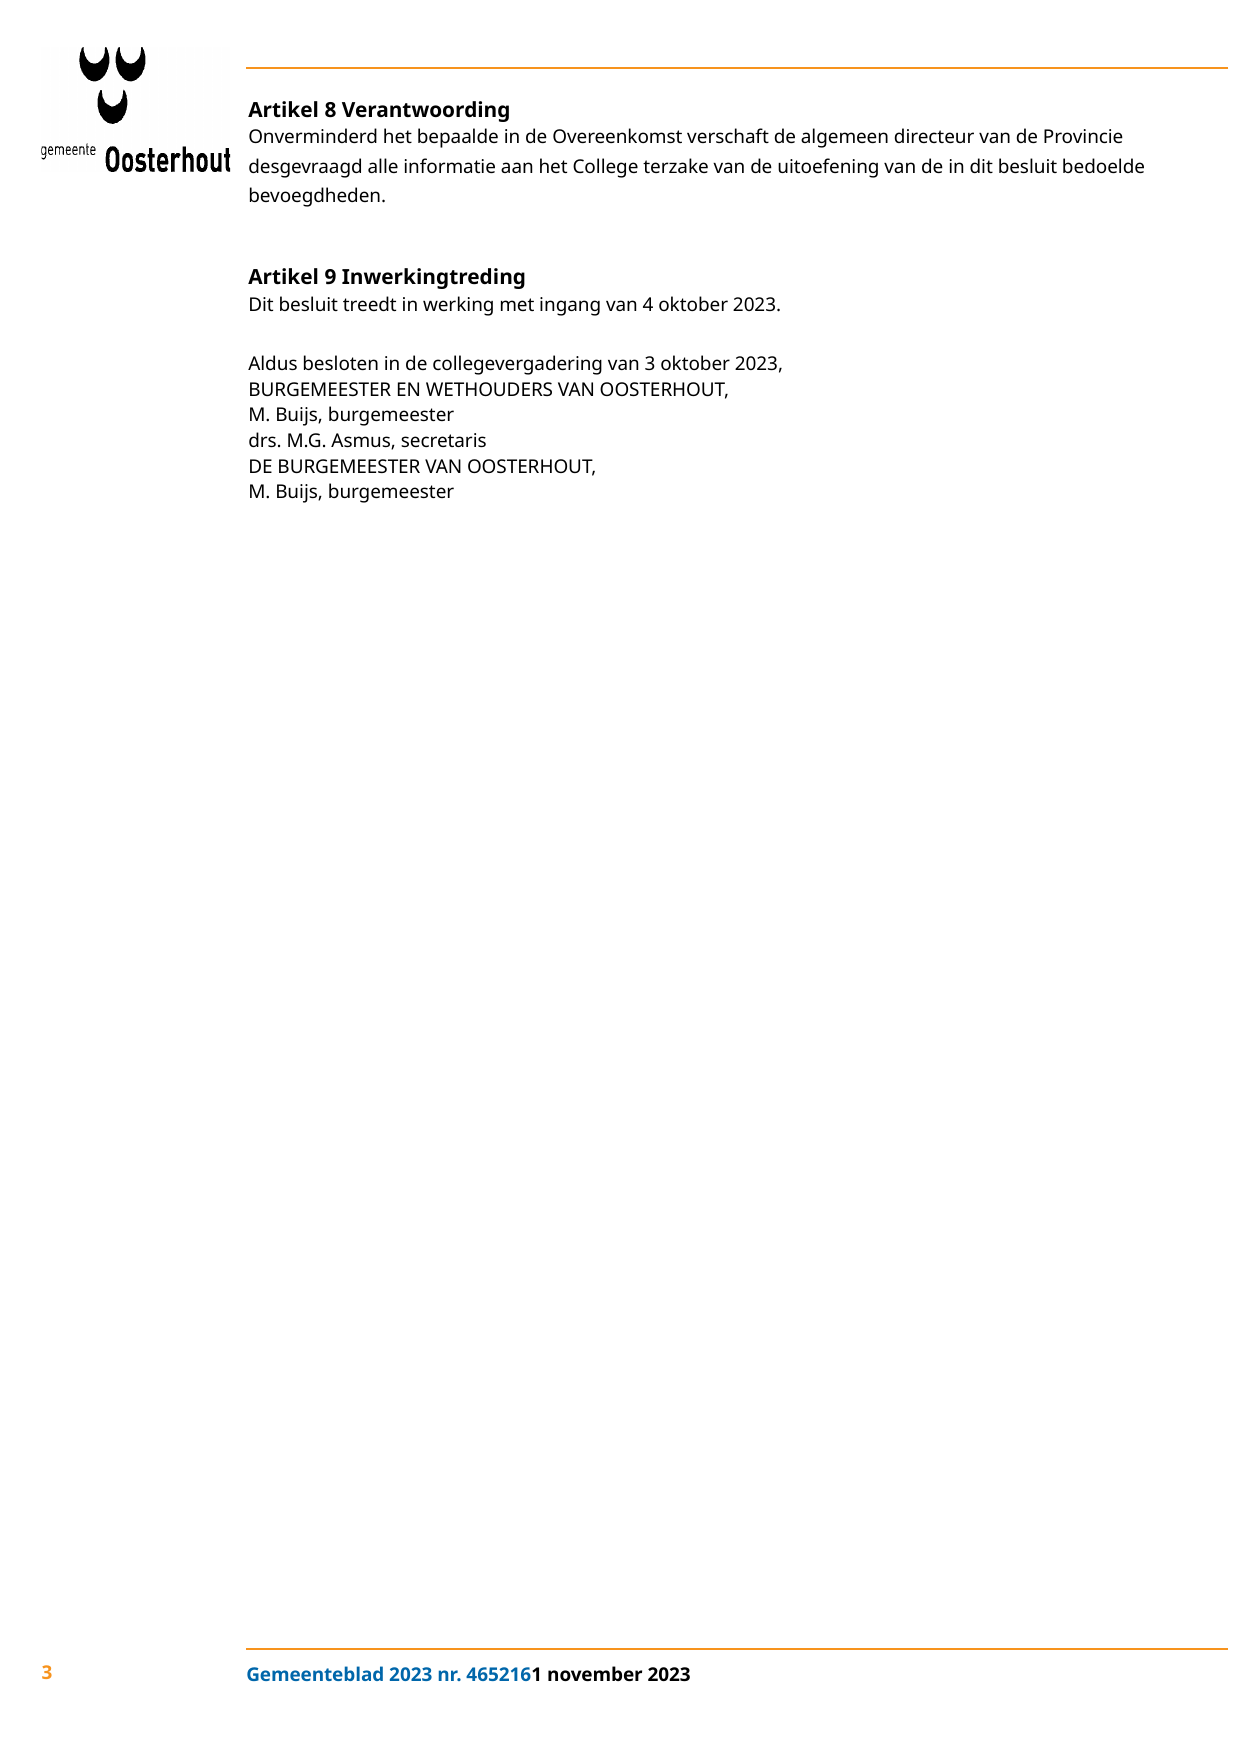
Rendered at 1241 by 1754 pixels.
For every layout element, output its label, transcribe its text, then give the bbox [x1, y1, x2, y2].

text Artikel 9 Inwerkingtreding [248, 262, 1152, 291]
text DE BURGEMEESTER VAN OOSTERHOUT, [248, 453, 1152, 479]
text BURGEMEESTER EN WETHOUDERS VAN OOSTERHOUT, [248, 376, 1152, 401]
text M. Buijs, burgemeester [248, 401, 1152, 427]
text Artikel 8 Verantwoording [248, 95, 1152, 123]
text Dit besluit treedt in werking met ingang van 4 oktober 2023. [248, 291, 1152, 317]
text M. Buijs, burgemeester [248, 479, 1152, 504]
picture [41, 47, 231, 172]
text Aldus besloten in de collegevergadering van 3 oktober 2023, [248, 350, 1152, 376]
text drs. M.G. Asmus, secretaris [248, 427, 1152, 453]
text Onverminderd het bepaalde in de Overeenkomst verschaft de algemeen directeur van de Provincie desgevraagd alle informatie aan het College terzake van de uitoefening van de in dit besluit bedoelde bevoegdheden. [248, 123, 1152, 208]
